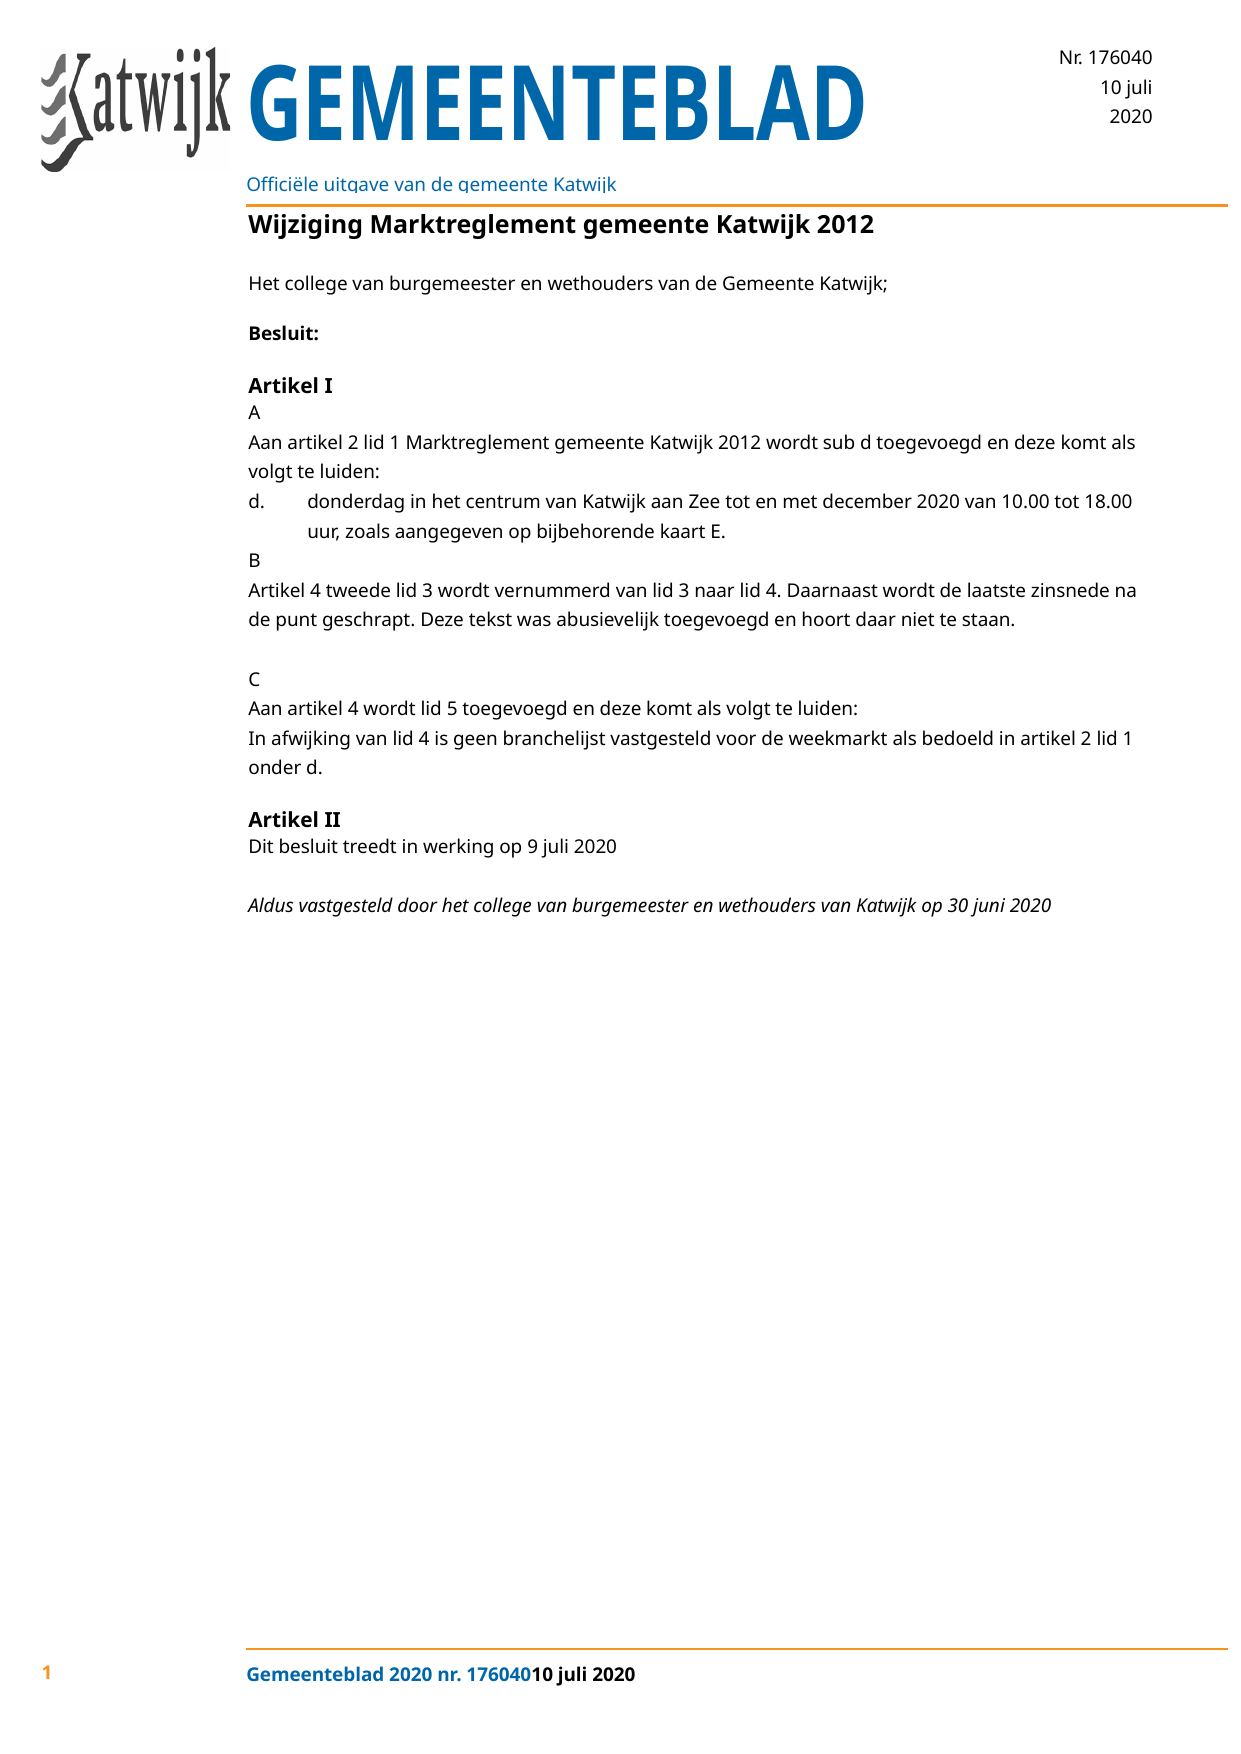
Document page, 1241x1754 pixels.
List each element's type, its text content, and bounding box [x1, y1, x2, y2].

text Besluit: [248, 321, 1152, 346]
text B [248, 547, 1152, 573]
text Aan artikel 2 lid 1 Marktreglement gemeente Katwijk 2012 wordt sub d toegevoegd en deze komt als volgt te luiden: [248, 429, 1152, 484]
text In afwijking van lid 4 is geen branchelijst vastgesteld voor de weekmarkt als bedoeld in artikel 2 lid 1 onder d. [248, 725, 1152, 780]
text Wijziging Marktreglement gemeente Katwijk 2012 [248, 207, 1152, 241]
text Het college van burgemeester en wethouders van de Gemeente Katwijk; [248, 270, 1152, 296]
text A [248, 399, 1152, 425]
text Artikel I [248, 371, 1152, 399]
picture [41, 47, 231, 172]
list donderdag in het centrum van Katwijk aan Zee tot en met december 2020 van 10.00 tot 18.00 uur, zoals aangegeven op bijbehorende kaart E. [248, 488, 1152, 543]
text Aldus vastgesteld door het college van burgemeester en wethouders van Katwijk op 30 juni 2020 [248, 892, 1152, 918]
text Artikel II [248, 805, 1152, 833]
text Artikel 4 tweede lid 3 wordt vernummerd van lid 3 naar lid 4. Daarnaast wordt de laatste zinsnede na de punt geschrapt. Deze tekst was abusievelijk toegevoegd en hoort daar niet te staan. [248, 577, 1152, 632]
text C [248, 666, 1152, 691]
text Dit besluit treedt in werking op 9 juli 2020 [248, 833, 1152, 859]
text Aan artikel 4 wordt lid 5 toegevoegd en deze komt als volgt te luiden: [248, 695, 1152, 721]
